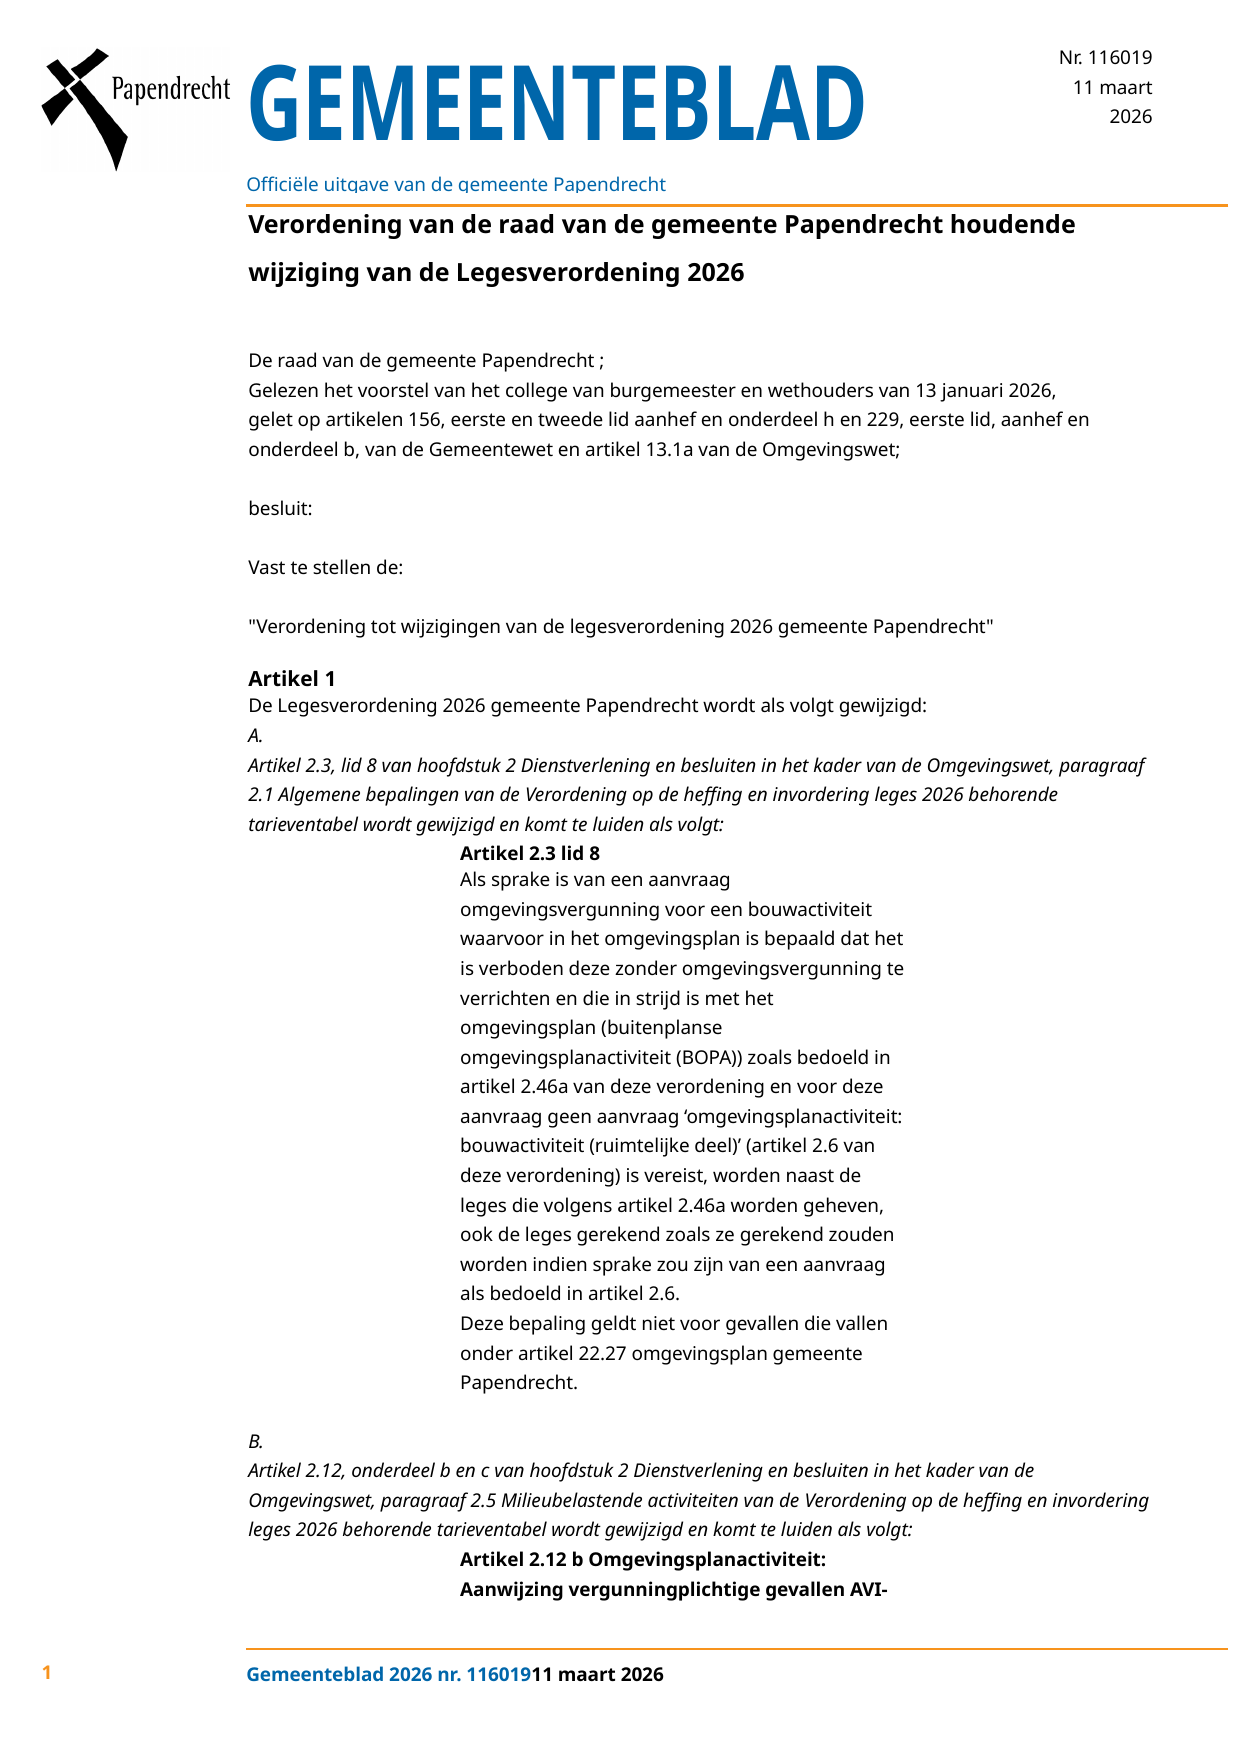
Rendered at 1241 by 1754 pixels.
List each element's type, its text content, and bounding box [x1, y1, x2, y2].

text De raad van de gemeente Papendrecht ; [248, 347, 1152, 373]
table_cell Als sprake is van een aanvraag omgevingsvergunning voor een bouwactiviteit waarvoor in het omgevingsplan is bepaald dat het is verboden deze zonder omgevingsvergunning te verrichten en die in strijd is met het omgevingsplan (buitenplanse omgevingsplanactiviteit (BOPA)) zoals bedoeld in artikel 2.46a van deze verordening en voor deze aanvraag geen aanvraag ‘omgevingsplanactiviteit: bouwactiviteit (ruimtelijke deel)’ (artikel 2.6 van deze verordening) is vereist, worden naast de leges die volgens artikel 2.46a worden geheven, ook de leges gerekend zoals ze gerekend zouden worden indien sprake zou zijn van een aanvraag als bedoeld in artikel 2.6. Deze bepaling geldt niet voor gevallen die vallen onder artikel 22.27 omgevingsplan gemeente Papendrecht. [460, 866, 912, 1395]
text De Legesverordening 2026 gemeente Papendrecht wordt als volgt gewijzigd: [248, 693, 1152, 718]
text besluit: [248, 495, 1152, 521]
table_header [912, 841, 1152, 866]
table_header [912, 1546, 1152, 1602]
text Artikel 2.3, lid 8 van hoofdstuk 2 Dienstverlening en besluiten in het kader van de Omgevingswet, paragraaf 2.1 Algemene bepalingen van de Verordening op de heffing en invordering leges 2026 behorende tarieventabel wordt gewijzigd en komt te luiden als volgt: [248, 752, 1152, 837]
text "Verordening tot wijzigingen van de legesverordening 2026 gemeente Papendrecht" [248, 614, 1152, 639]
text Gelezen het voorstel van het college van burgemeester en wethouders van 13 januari 2026, [248, 377, 1152, 403]
table_header Artikel 2.12 b Omgevingsplanactiviteit: Aanwijzing vergunningplichtige gevallen AVI- [460, 1546, 912, 1602]
table_cell [248, 866, 460, 1395]
picture [41, 47, 231, 172]
table_cell [912, 866, 1152, 1395]
text Vast te stellen de: [248, 554, 1152, 580]
text Verordening van de raad van de gemeente Papendrecht houdende wijziging van de Legesverordening 2026 [248, 207, 1152, 288]
text gelet op artikelen 156, eerste en tweede lid aanhef en onderdeel h en 229, eerste lid, aanhef en onderdeel b, van de Gemeentewet en artikel 13.1a van de Omgevingswet; [248, 407, 1152, 462]
table_header [248, 1546, 460, 1602]
text Artikel 2.12, onderdeel b en c van hoofdstuk 2 Dienstverlening en besluiten in het kader van de Omgevingswet, paragraaf 2.5 Milieubelastende activiteiten van de Verordening op de heffing en invordering leges 2026 behorende tarieventabel wordt gewijzigd en komt te luiden als volgt: [248, 1457, 1152, 1542]
text B. [248, 1428, 1152, 1453]
table_header Artikel 2.3 lid 8 [460, 841, 912, 866]
text A. [248, 722, 1152, 748]
table_header [248, 841, 460, 866]
text Artikel 1 [248, 664, 1152, 693]
